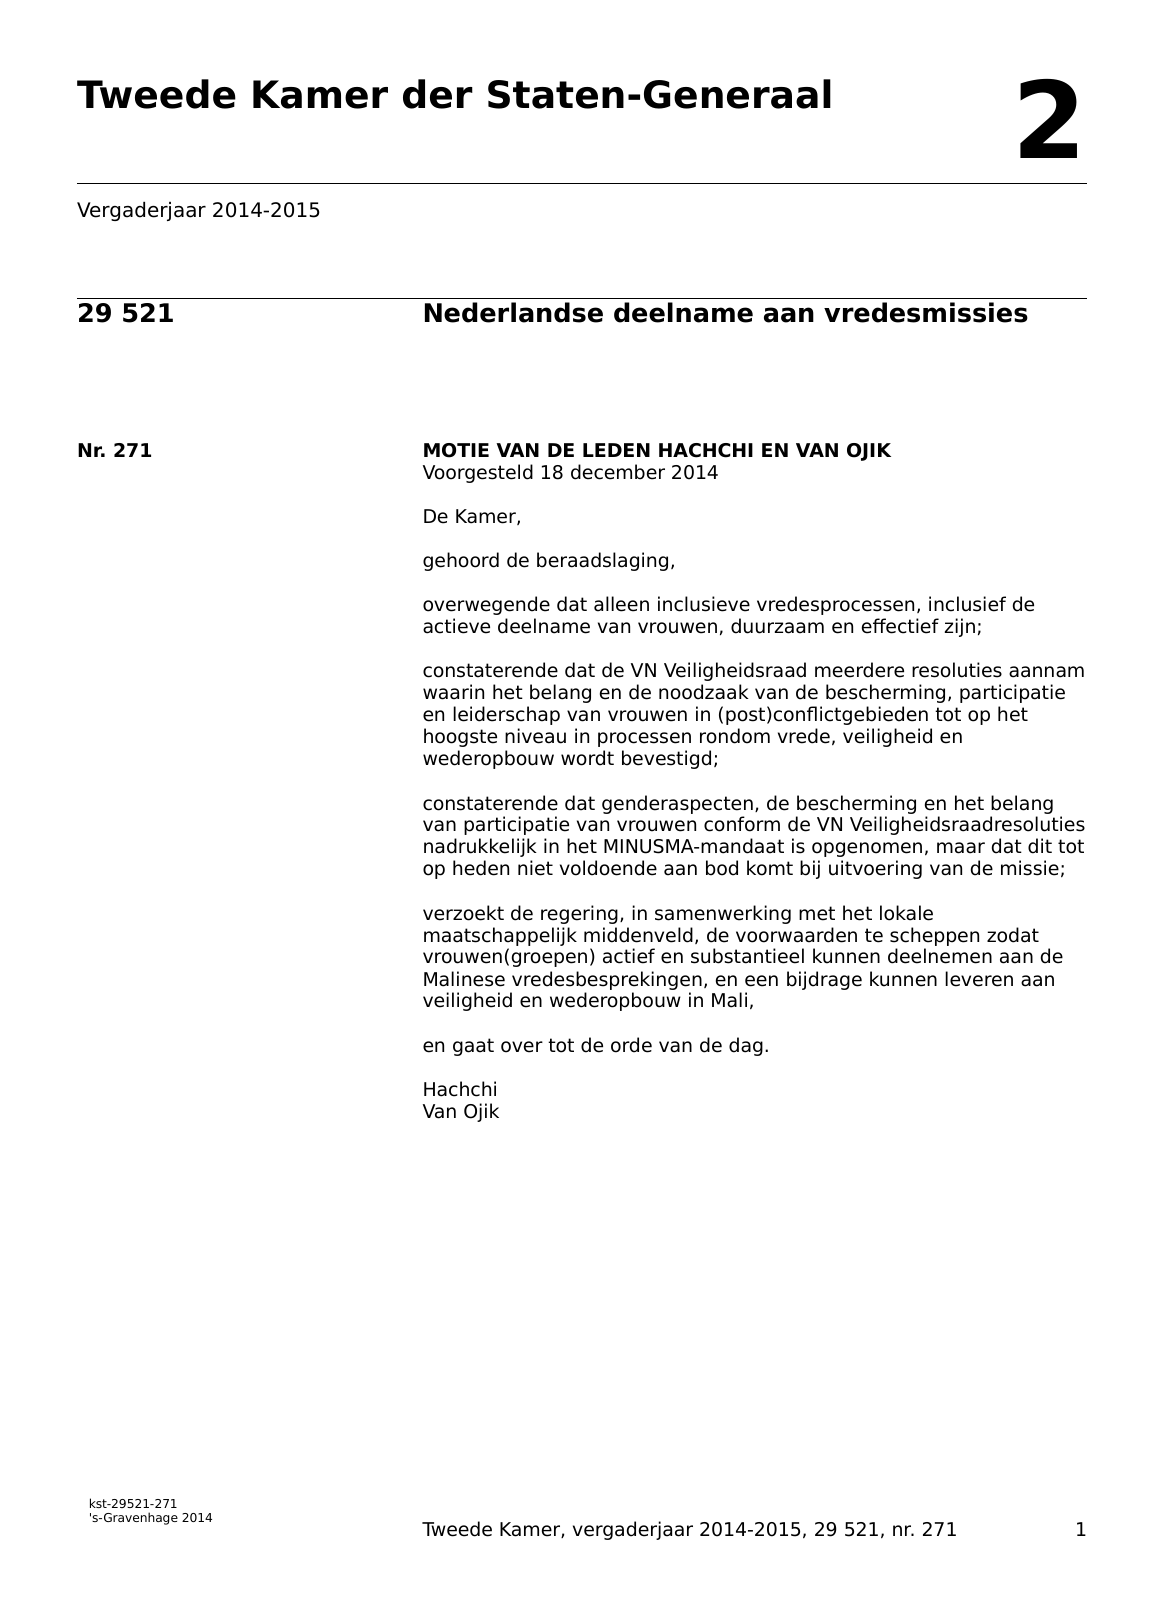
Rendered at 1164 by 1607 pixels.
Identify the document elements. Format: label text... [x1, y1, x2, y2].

text constaterende dat de VN Veiligheidsraad meerdere resoluties aannam waarin het belang en de noodzaak van de bescherming, participatie en leiderschap van vrouwen in (post)conflictgebieden tot op het hoogste niveau in processen rondom vrede, veiligheid en wederopbouw wordt bevestigd; [422, 660, 1087, 770]
text kst-29521-271 [88, 1497, 323, 1511]
subtitle Nr. 271 MOTIE VAN DE LEDEN HACHCHI EN VAN OJIK [77, 440, 1087, 462]
table_cell Vergaderjaar 2014-2015 [77, 184, 1087, 298]
text gehoord de beraadslaging, [422, 550, 1087, 572]
text constaterende dat genderaspecten, de bescherming en het belang van participatie van vrouwen conform de VN Veiligheidsraadresoluties nadrukkelijk in het MINUSMA-mandaat is opgenomen, maar dat dit tot op heden niet voldoende aan bod komt bij uitvoering van de missie; [422, 792, 1087, 880]
text De Kamer, [422, 506, 1087, 528]
text 's-Gravenhage 2014 [88, 1511, 323, 1525]
text Hachchi [422, 1079, 1087, 1101]
text Voorgesteld 18 december 2014 [422, 462, 1087, 484]
table_header Tweede Kamer der Staten-Generaal [77, 59, 886, 183]
text verzoekt de regering, in samenwerking met het lokale maatschappelijk middenveld, de voorwaarden te scheppen zodat vrouwen(groepen) actief en substantieel kunnen deelnemen aan de Malinese vredesbesprekingen, en een bijdrage kunnen leveren aan veiligheid en wederopbouw in Mali, [422, 902, 1087, 1012]
subtitle 29 521 Nederlandse deelname aan vredesmissies [77, 299, 1087, 329]
text en gaat over tot de orde van de dag. [422, 1034, 1087, 1057]
text overwegende dat alleen inclusieve vredesprocessen, inclusief de actieve deelname van vrouwen, duurzaam en effectief zijn; [422, 594, 1087, 638]
text Van Ojik [422, 1101, 1087, 1123]
table_header 2 [886, 59, 1087, 183]
